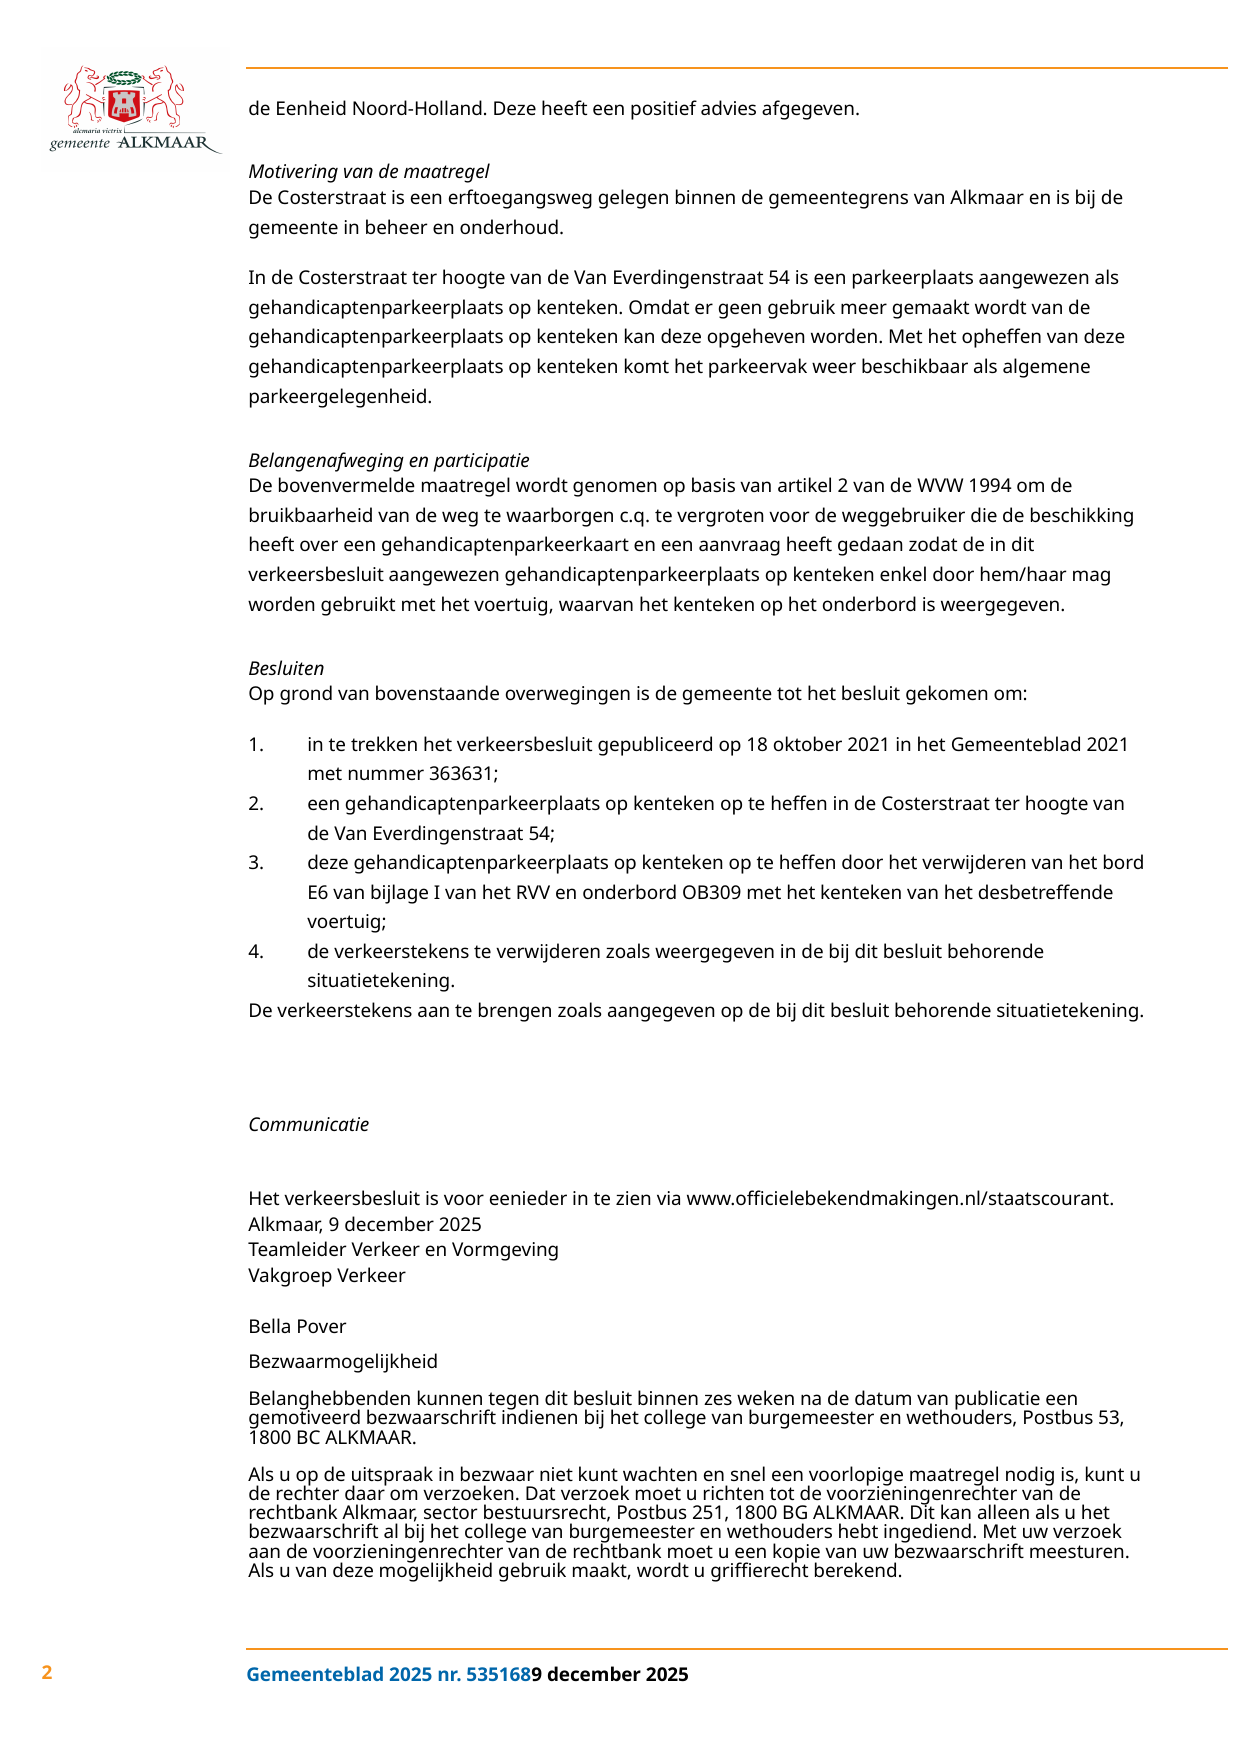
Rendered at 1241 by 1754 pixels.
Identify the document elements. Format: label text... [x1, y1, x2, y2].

text Bezwaarmogelijkheid [248, 1353, 1152, 1372]
text Vakgroep Verkeer [248, 1262, 1152, 1288]
list in te trekken het verkeersbesluit gepubliceerd op 18 oktober 2021 in het Gemeenteblad 2021 met nummer 363631; [248, 731, 1152, 786]
text Motivering van de maatregel [248, 159, 1152, 184]
text Als u op de uitspraak in bezwaar niet kunt wachten en snel een voorlopige maatregel nodig is, kunt u de rechter daar om verzoeken. Dat verzoek moet u richten tot de voorzieningenrechter van de rechtbank Alkmaar, sector bestuursrecht, Postbus 251, 1800 BG ALKMAAR. Dit kan alleen als u het bezwaarschrift al bij het college van burgemeester en wethouders hebt ingediend. Met uw verzoek aan de voorzieningenrechter van de rechtbank moet u een kopie van uw bezwaarschrift meesturen. Als u van deze mogelijkheid gebruik maakt, wordt u griffierecht berekend. [248, 1466, 1152, 1581]
list deze gehandicaptenparkeerplaats op kenteken op te heffen door het verwijderen van het bord E6 van bijlage I van het RVV en onderbord OB309 met het kenteken van het desbetreffende voertuig; [248, 849, 1152, 934]
text Op grond van bovenstaande overwegingen is de gemeente tot het besluit gekomen om: [248, 681, 1152, 706]
list de verkeerstekens te verwijderen zoals weergegeven in de bij dit besluit behorende situatietekening. [248, 938, 1152, 993]
text De verkeerstekens aan te brengen zoals aangegeven op de bij dit besluit behorende situatietekening. [248, 997, 1152, 1023]
text de Eenheid Noord-Holland. Deze heeft een positief advies afgegeven. [248, 95, 1152, 121]
text Belangenafweging en participatie [248, 447, 1152, 472]
text Belanghebbenden kunnen tegen dit besluit binnen zes weken na de datum van publicatie een gemotiveerd bezwaarschrift indienen bij het college van burgemeester en wethouders, Postbus 53, 1800 BC ALKMAAR. [248, 1390, 1152, 1448]
text In de Costerstraat ter hoogte van de Van Everdingenstraat 54 is een parkeerplaats aangewezen als gehandicaptenparkeerplaats op kenteken. Omdat er geen gebruik meer gemaakt wordt van de gehandicaptenparkeerplaats op kenteken kan deze opgeheven worden. Met het opheffen van deze gehandicaptenparkeerplaats op kenteken komt het parkeervak weer beschikbaar als algemene parkeergelegenheid. [248, 264, 1152, 408]
picture [41, 47, 231, 172]
list een gehandicaptenparkeerplaats op kenteken op te heffen in de Costerstraat ter hoogte van de Van Everdingenstraat 54; [248, 790, 1152, 845]
text De bovenvermelde maatregel wordt genomen op basis van artikel 2 van de WVW 1994 om de bruikbaarheid van de weg te waarborgen c.q. te vergroten voor de weggebruiker die de beschikking heeft over een gehandicaptenparkeerkaart en een aanvraag heeft gedaan zodat de in dit verkeersbesluit aangewezen gehandicaptenparkeerplaats op kenteken enkel door hem/haar mag worden gebruikt met het voertuig, waarvan het kenteken op het onderbord is weergegeven. [248, 472, 1152, 617]
text Het verkeersbesluit is voor eenieder in te zien via www.officielebekendmakingen.nl/staatscourant. [248, 1185, 1152, 1211]
text De Costerstraat is een erftoegangsweg gelegen binnen de gemeentegrens van Alkmaar en is bij de gemeente in beheer en onderhoud. [248, 184, 1152, 240]
text Communicatie [248, 1112, 1152, 1137]
text Alkmaar, 9 december 2025 [248, 1211, 1152, 1237]
text Bella Pover [248, 1314, 1152, 1339]
text Teamleider Verkeer en Vormgeving [248, 1237, 1152, 1262]
text Besluiten [248, 655, 1152, 681]
